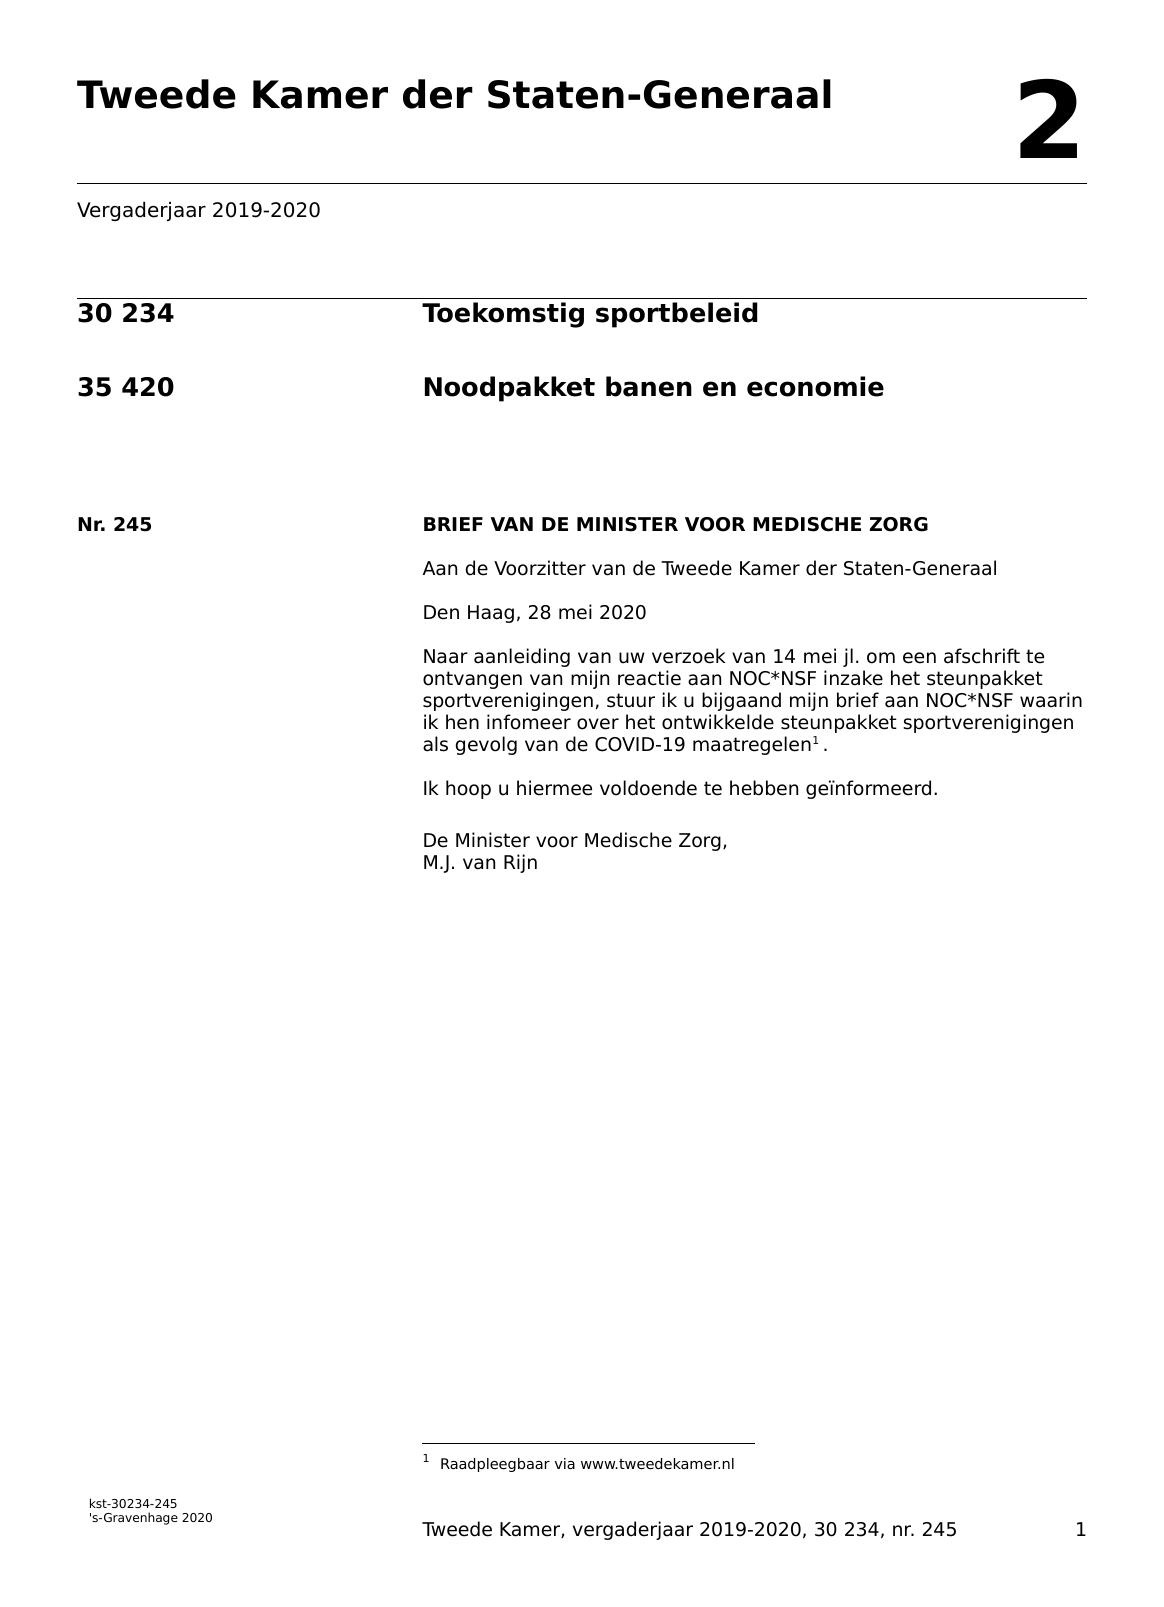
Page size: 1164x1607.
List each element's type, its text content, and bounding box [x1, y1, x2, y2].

subtitle 35 420 Noodpakket banen en economie [77, 373, 1087, 403]
text kst-30234-245 [88, 1497, 323, 1511]
text Den Haag, 28 mei 2020 [422, 602, 1087, 624]
text Ik hoop u hiermee voldoende te hebben geïnformeerd. [422, 778, 1087, 800]
text Raadpleegbaar via www.tweedekamer.nl [422, 1452, 1087, 1474]
subtitle 30 234 Toekomstig sportbeleid [77, 299, 1087, 329]
text De Minister voor Medische Zorg, M.J. van Rijn [422, 830, 1087, 874]
subtitle Nr. 245 BRIEF VAN DE MINISTER VOOR MEDISCHE ZORG [77, 514, 1087, 536]
text Naar aanleiding van uw verzoek van 14 mei jl. om een afschrift te ontvangen van mijn reactie aan NOC*NSF inzake het steunpakket sportverenigingen, stuur ik u bijgaand mijn brief aan NOC*NSF waarin ik hen infomeer over het ontwikkelde steunpakket sportverenigingen als gevolg van de COVID-19 maatregelen. [422, 646, 1087, 756]
text 's-Gravenhage 2020 [88, 1511, 323, 1525]
table_header Tweede Kamer der Staten-Generaal [77, 59, 886, 183]
text Aan de Voorzitter van de Tweede Kamer der Staten-Generaal [422, 558, 1087, 580]
table_cell Vergaderjaar 2019-2020 [77, 184, 1087, 298]
table_header 2 [886, 59, 1087, 183]
